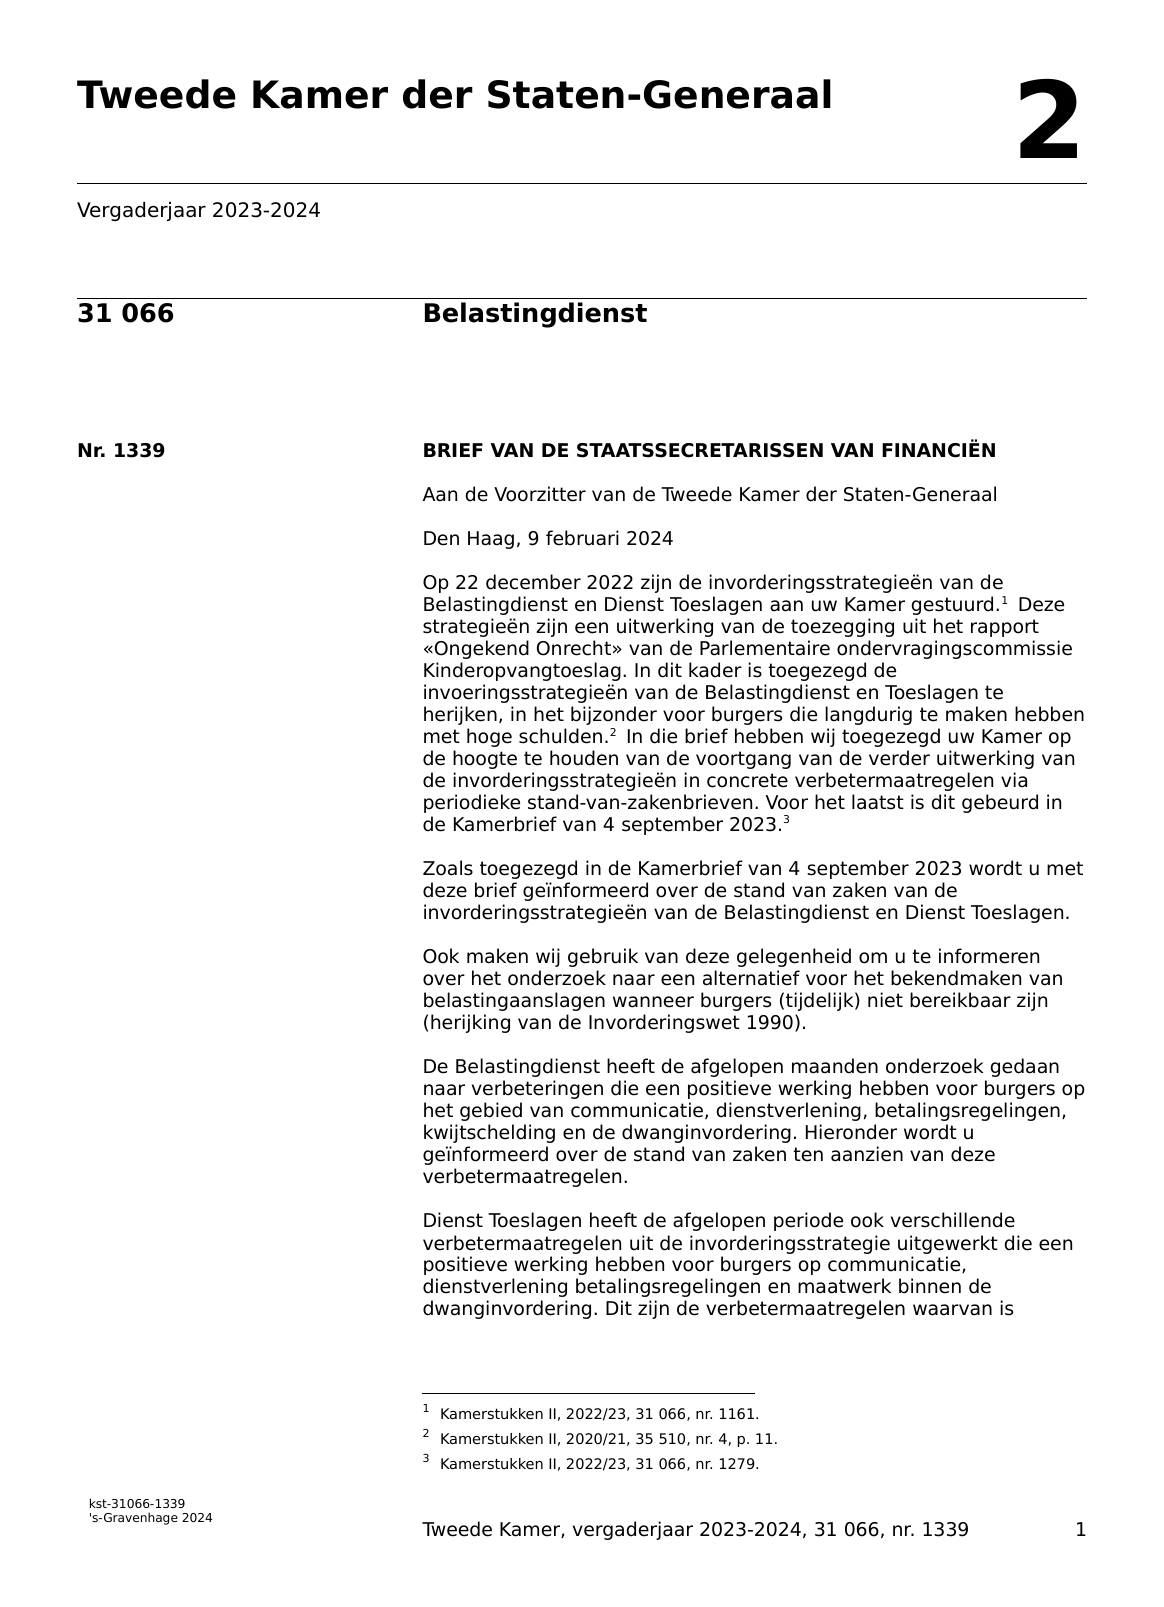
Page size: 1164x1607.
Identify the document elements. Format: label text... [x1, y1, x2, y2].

text Den Haag, 9 februari 2024 [422, 528, 1087, 550]
text Zoals toegezegd in de Kamerbrief van 4 september 2023 wordt u met deze brief geïnformeerd over de stand van zaken van de invorderingsstrategieën van de Belastingdienst en Dienst Toeslagen. [422, 858, 1087, 924]
subtitle 31 066 Belastingdienst [77, 299, 1087, 329]
text Op 22 december 2022 zijn de invorderingsstrategieën van de Belastingdienst en Dienst Toeslagen aan uw Kamer gestuurd. Deze strategieën zijn een uitwerking van de toezegging uit het rapport «Ongekend Onrecht» van de Parlementaire ondervragingscommissie Kinderopvangtoeslag. In dit kader is toegezegd de invoeringsstrategieën van de Belastingdienst en Toeslagen te herijken, in het bijzonder voor burgers die langdurig te maken hebben met hoge schulden. In die brief hebben wij toegezegd uw Kamer op de hoogte te houden van de voortgang van de verder uitwerking van de invorderingsstrategieën in concrete verbetermaatregelen via periodieke stand-van-zakenbrieven. Voor het laatst is dit gebeurd in de Kamerbrief van 4 september 2023. [422, 572, 1087, 836]
text Kamerstukken II, 2022/23, 31 066, nr. 1279. [422, 1452, 1087, 1474]
table_header Tweede Kamer der Staten-Generaal [77, 59, 886, 183]
text Kamerstukken II, 2020/21, 35 510, nr. 4, p. 11. [422, 1427, 1087, 1449]
table_cell Vergaderjaar 2023-2024 [77, 184, 1087, 298]
text 's-Gravenhage 2024 [88, 1511, 323, 1525]
text Ook maken wij gebruik van deze gelegenheid om u te informeren over het onderzoek naar een alternatief voor het bekendmaken van belastingaanslagen wanneer burgers (tijdelijk) niet bereikbaar zijn (herijking van de Invorderingswet 1990). [422, 946, 1087, 1034]
table_header 2 [886, 59, 1087, 183]
text Kamerstukken II, 2022/23, 31 066, nr. 1161. [422, 1402, 1087, 1424]
text Dienst Toeslagen heeft de afgelopen periode ook verschillende verbetermaatregelen uit de invorderingsstrategie uitgewerkt die een positieve werking hebben voor burgers op communicatie, dienstverlening betalingsregelingen en maatwerk binnen de dwanginvordering. Dit zijn de verbetermaatregelen waarvan is [422, 1210, 1087, 1320]
text De Belastingdienst heeft de afgelopen maanden onderzoek gedaan naar verbeteringen die een positieve werking hebben voor burgers op het gebied van communicatie, dienstverlening, betalingsregelingen, kwijtschelding en de dwanginvordering. Hieronder wordt u geïnformeerd over de stand van zaken ten aanzien van deze verbetermaatregelen. [422, 1056, 1087, 1188]
text kst-31066-1339 [88, 1497, 323, 1511]
text Aan de Voorzitter van de Tweede Kamer der Staten-Generaal [422, 484, 1087, 506]
subtitle Nr. 1339 BRIEF VAN DE STAATSSECRETARISSEN VAN FINANCIËN [77, 440, 1087, 462]
